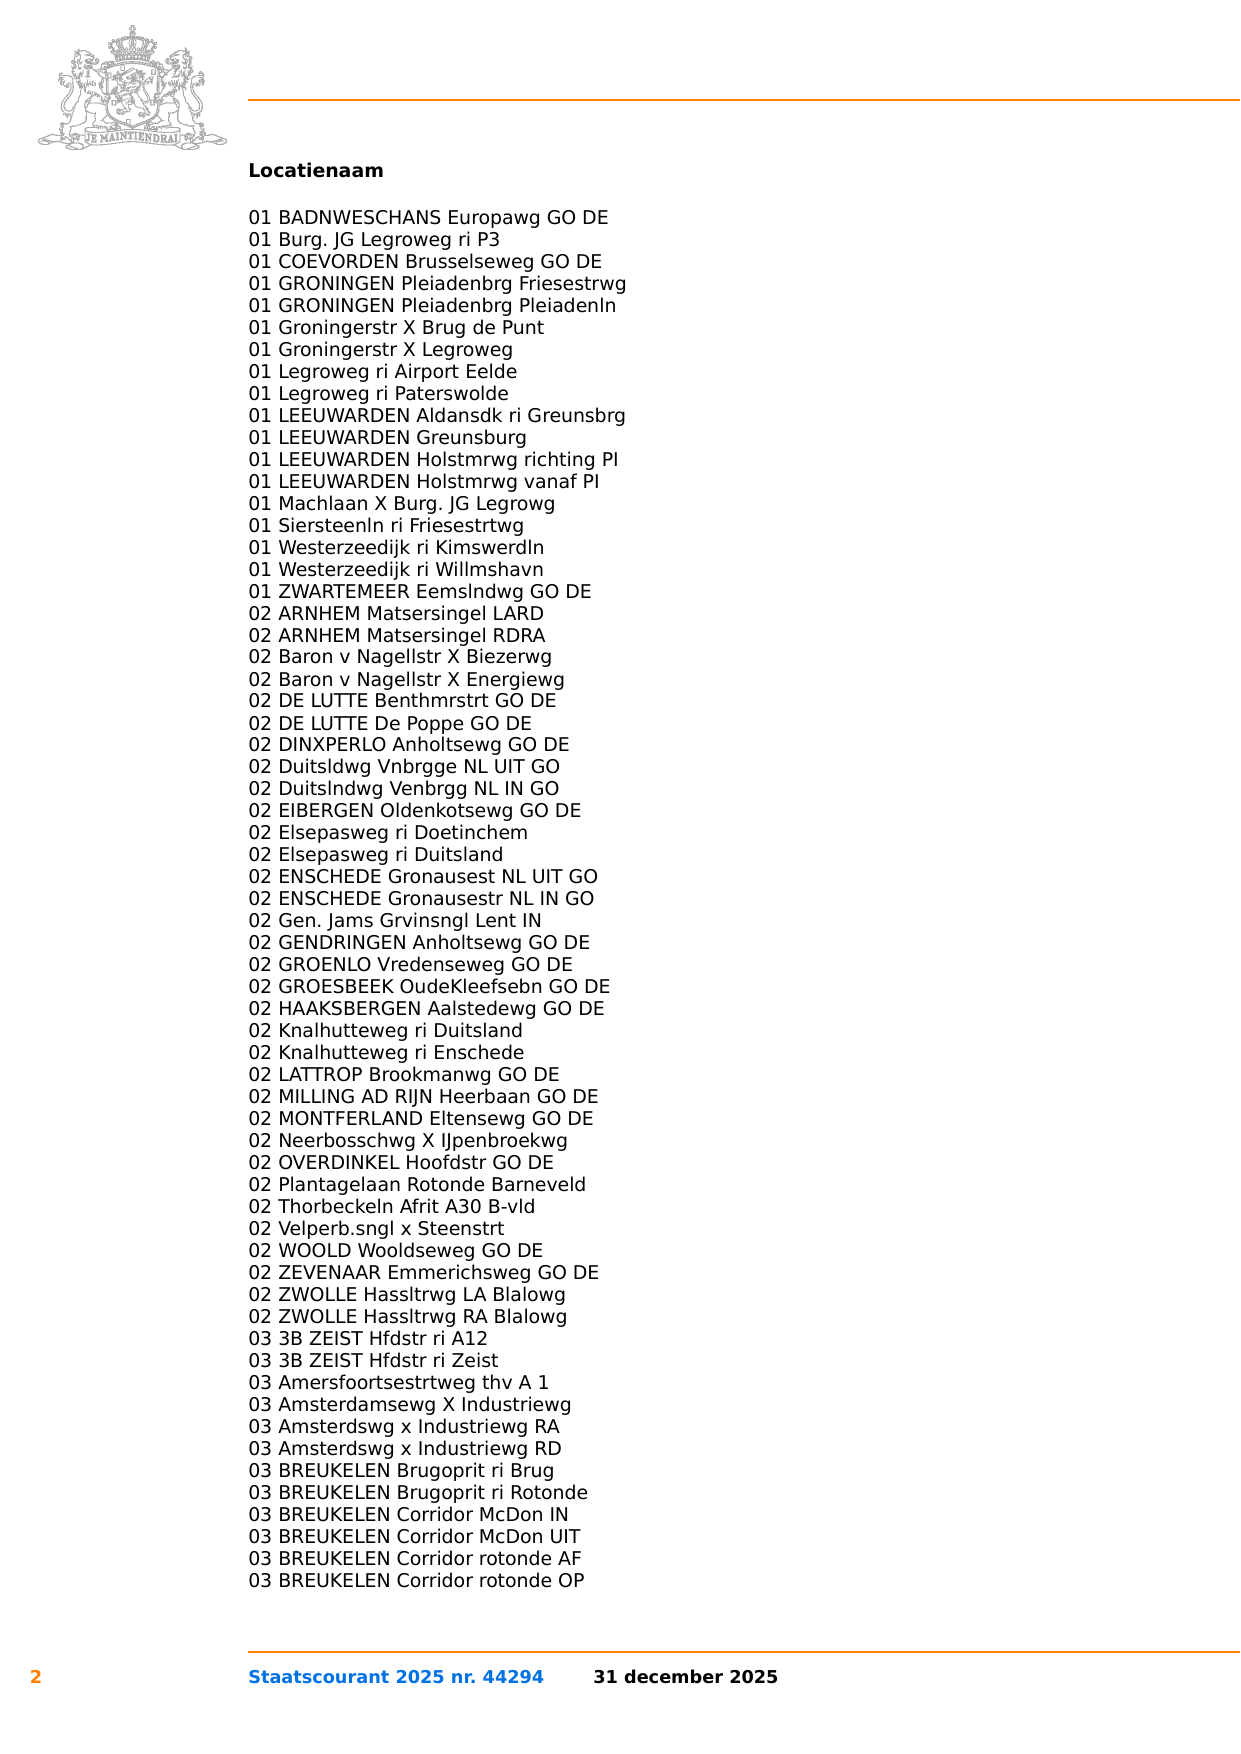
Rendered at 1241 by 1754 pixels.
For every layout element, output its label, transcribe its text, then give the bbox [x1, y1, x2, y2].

text 03 BREUKELEN Brugoprit ri Rotonde [248, 1482, 1163, 1504]
text 02 Thorbeckeln Afrit A30 B-vld [248, 1196, 1163, 1218]
text 02 MONTFERLAND Eltensewg GO DE [248, 1108, 1163, 1130]
text 02 Baron v Nagellstr X Biezerwg [248, 646, 1163, 668]
text 02 Gen. Jams Grvinsngl Lent IN [248, 910, 1163, 932]
text 02 ZWOLLE Hassltrwg RA Blalowg [248, 1306, 1163, 1328]
text 03 BREUKELEN Corridor rotonde AF [248, 1548, 1163, 1569]
text 01 Legroweg ri Airport Eelde [248, 361, 1163, 383]
picture [38, 25, 227, 150]
text 02 WOOLD Wooldseweg GO DE [248, 1240, 1163, 1262]
text 02 Velperb.sngl x Steenstrt [248, 1218, 1163, 1240]
text 01 COEVORDEN Brusselseweg GO DE [248, 251, 1163, 273]
text 02 Duitsldwg Vnbrgge NL UIT GO [248, 756, 1163, 778]
text 02 DINXPERLO Anholtsewg GO DE [248, 734, 1163, 756]
text 02 HAAKSBERGEN Aalstedewg GO DE [248, 998, 1163, 1020]
text 02 Baron v Nagellstr X Energiewg [248, 668, 1163, 690]
text 02 LATTROP Brookmanwg GO DE [248, 1064, 1163, 1086]
text 03 BREUKELEN Corridor rotonde OP [248, 1569, 1163, 1592]
text 01 Groningerstr X Brug de Punt [248, 317, 1163, 339]
text 03 Amsterdswg x Industriewg RA [248, 1416, 1163, 1438]
text 03 Amsterdswg x Industriewg RD [248, 1438, 1163, 1460]
text 01 GRONINGEN Pleiadenbrg Friesestrwg [248, 273, 1163, 295]
text 03 BREUKELEN Brugoprit ri Brug [248, 1460, 1163, 1482]
text 02 Elsepasweg ri Duitsland [248, 844, 1163, 866]
text 01 LEEUWARDEN Aldansdk ri Greunsbrg [248, 405, 1163, 427]
text 01 Groningerstr X Legroweg [248, 339, 1163, 361]
text 02 ARNHEM Matsersingel RDRA [248, 624, 1163, 646]
text 03 3B ZEIST Hfdstr ri A12 [248, 1328, 1163, 1350]
text 03 Amsterdamsewg X Industriewg [248, 1394, 1163, 1416]
text 03 Amersfoortsestrtweg thv A 1 [248, 1372, 1163, 1394]
text 02 Elsepasweg ri Doetinchem [248, 822, 1163, 844]
text 02 DE LUTTE Benthmrstrt GO DE [248, 690, 1163, 712]
text 03 3B ZEIST Hfdstr ri Zeist [248, 1350, 1163, 1372]
text 02 ARNHEM Matsersingel LARD [248, 602, 1163, 624]
text 02 ZEVENAAR Emmerichsweg GO DE [248, 1262, 1163, 1284]
text 02 GROENLO Vredenseweg GO DE [248, 954, 1163, 976]
text 02 ENSCHEDE Gronausestr NL IN GO [248, 888, 1163, 910]
text 01 Westerzeedijk ri Kimswerdln [248, 537, 1163, 558]
text 01 Westerzeedijk ri Willmshavn [248, 558, 1163, 581]
text 02 DE LUTTE De Poppe GO DE [248, 712, 1163, 734]
text 01 LEEUWARDEN Holstmrwg vanaf PI [248, 471, 1163, 493]
text 02 OVERDINKEL Hoofdstr GO DE [248, 1152, 1163, 1174]
text 03 BREUKELEN Corridor McDon IN [248, 1504, 1163, 1526]
text 01 GRONINGEN Pleiadenbrg Pleiadenln [248, 295, 1163, 317]
text 01 LEEUWARDEN Greunsburg [248, 427, 1163, 449]
subtitle Locatienaam [248, 160, 1163, 182]
text 02 Plantagelaan Rotonde Barneveld [248, 1174, 1163, 1196]
text 02 GROESBEEK OudeKleefsebn GO DE [248, 976, 1163, 998]
text 01 Burg. JG Legroweg ri P3 [248, 229, 1163, 251]
text 02 GENDRINGEN Anholtsewg GO DE [248, 932, 1163, 954]
text 02 Duitslndwg Venbrgg NL IN GO [248, 778, 1163, 800]
text 02 Knalhutteweg ri Enschede [248, 1042, 1163, 1064]
text 02 EIBERGEN Oldenkotsewg GO DE [248, 800, 1163, 822]
text 02 MILLING AD RIJN Heerbaan GO DE [248, 1086, 1163, 1108]
text 01 Machlaan X Burg. JG Legrowg [248, 493, 1163, 514]
text 01 Siersteenln ri Friesestrtwg [248, 514, 1163, 537]
text 01 Legroweg ri Paterswolde [248, 383, 1163, 405]
text 01 LEEUWARDEN Holstmrwg richting PI [248, 449, 1163, 471]
text 02 ENSCHEDE Gronausest NL UIT GO [248, 866, 1163, 888]
text 02 Knalhutteweg ri Duitsland [248, 1020, 1163, 1042]
text 02 ZWOLLE Hassltrwg LA Blalowg [248, 1284, 1163, 1306]
text 02 Neerbosschwg X IJpenbroekwg [248, 1130, 1163, 1152]
text 03 BREUKELEN Corridor McDon UIT [248, 1526, 1163, 1548]
text 01 BADNWESCHANS Europawg GO DE [248, 207, 1163, 229]
text 01 ZWARTEMEER Eemslndwg GO DE [248, 581, 1163, 602]
